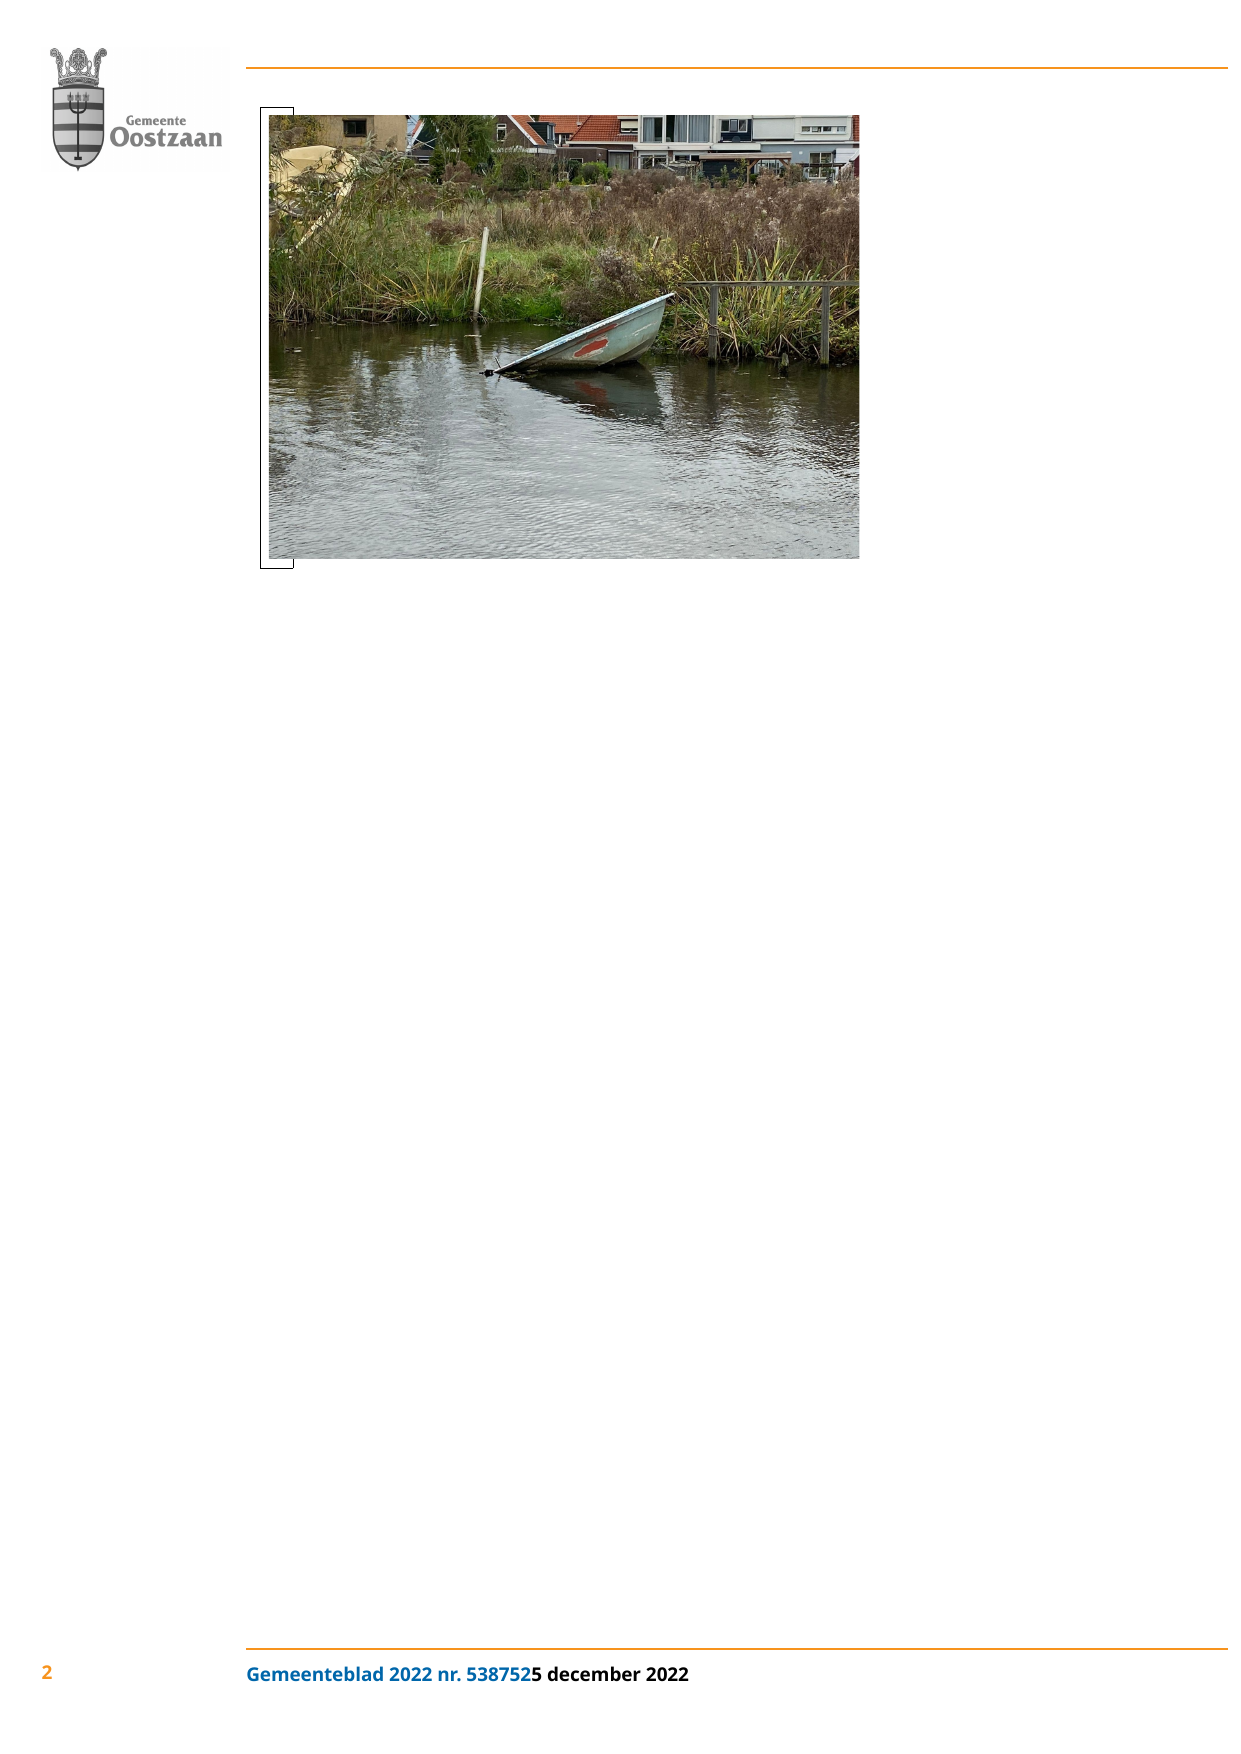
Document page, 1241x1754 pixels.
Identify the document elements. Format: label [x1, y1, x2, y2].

picture [41, 47, 231, 172]
picture [268, 115, 860, 559]
